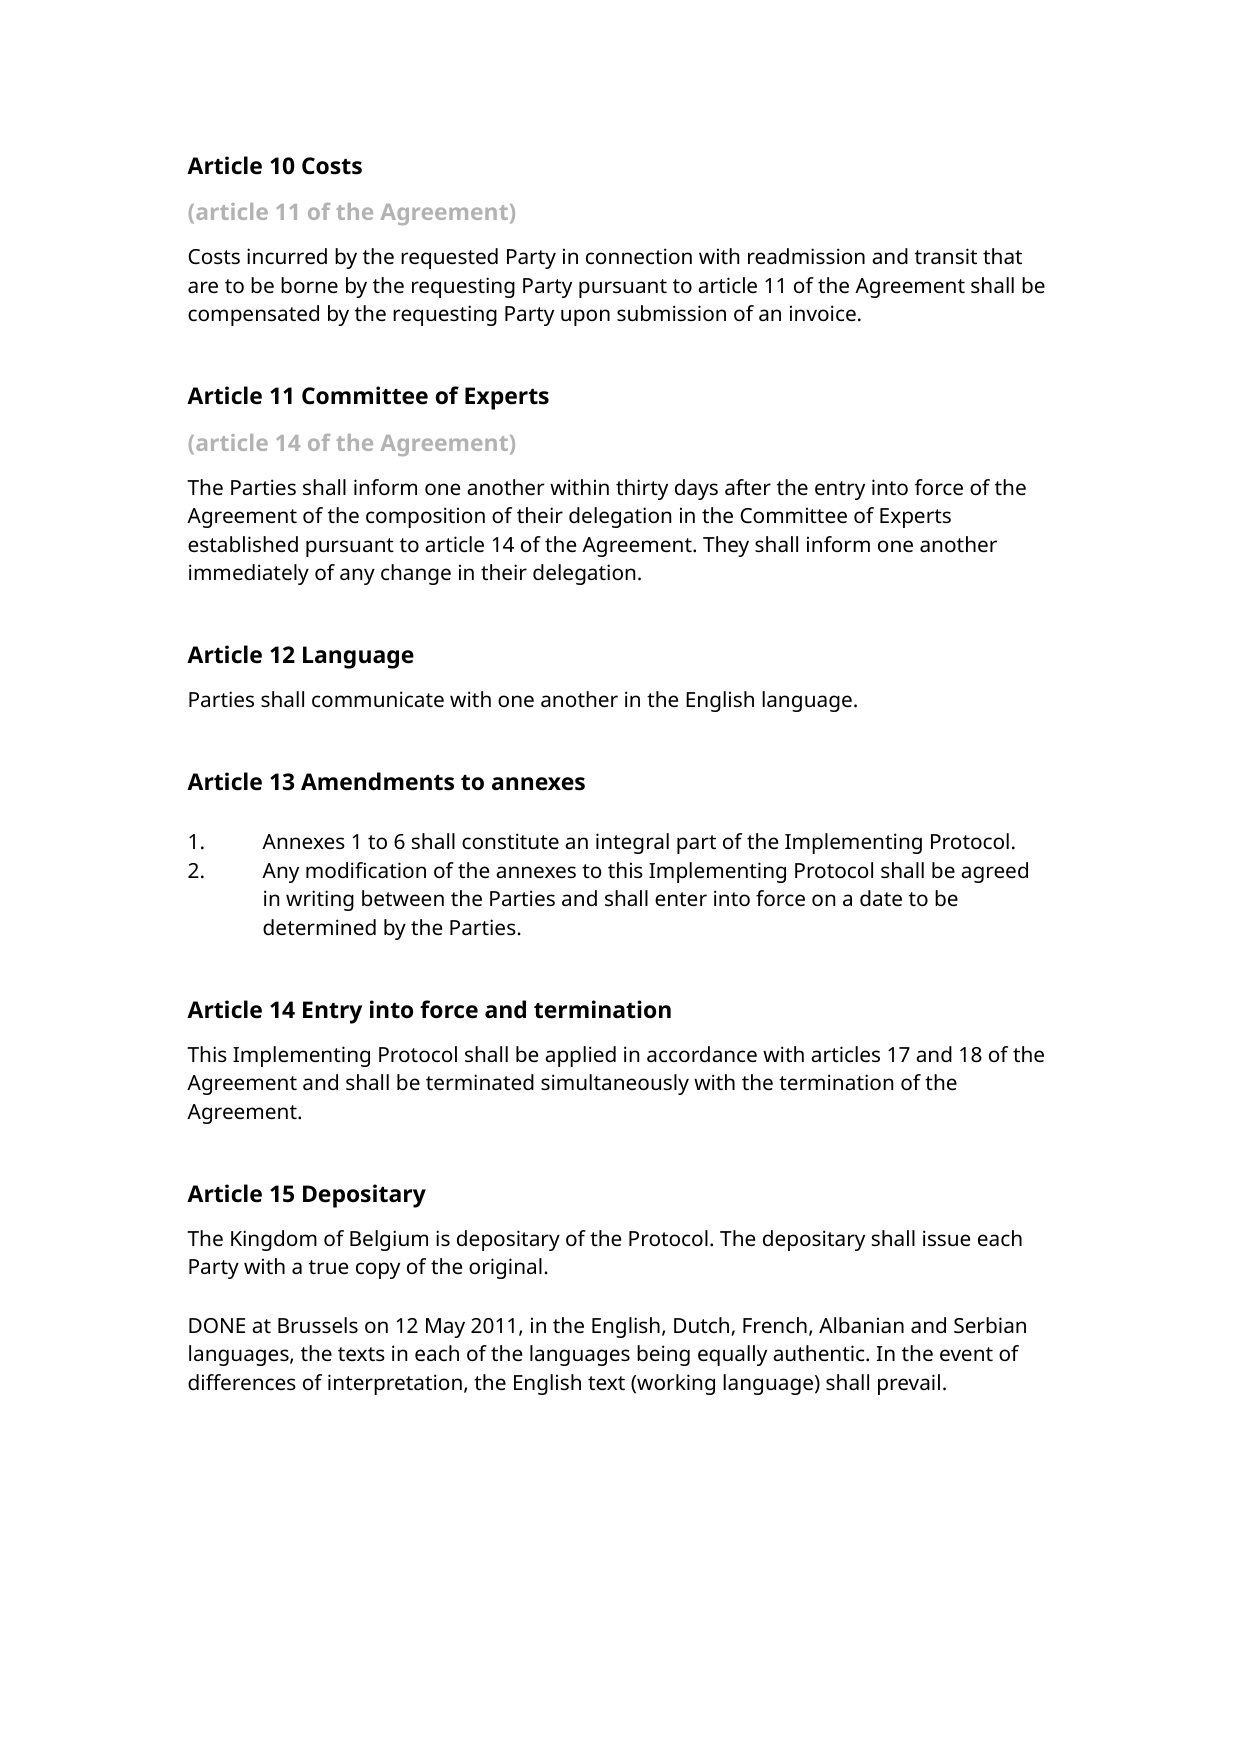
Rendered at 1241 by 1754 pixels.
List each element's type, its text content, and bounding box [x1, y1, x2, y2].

subtitle Article 11 Committee of Experts [187, 380, 1053, 412]
subtitle Article 14 Entry into force and termination [187, 994, 1053, 1025]
subtitle Article 13 Amendments to annexes [187, 766, 1053, 797]
text Parties shall communicate with one another in the English language. [187, 685, 1053, 714]
list Any modification of the annexes to this Implementing Protocol shall be agreed in writing between the Parties and shall enter into force on a date to be determined by the Parties. [187, 856, 1053, 941]
subtitle Article 10 Costs [187, 150, 1053, 181]
text Costs incurred by the requested Party in connection with readmission and transit that are to be borne by the requesting Party pursuant to article 11 of the Agreement shall be compensated by the requesting Party upon submission of an invoice. [187, 242, 1053, 328]
text DONE at Brussels on 12 May 2011, in the English, Dutch, French, Albanian and Serbian languages, the texts in each of the languages being equally authentic. In the event of differences of interpretation, the English text (working language) shall prevail. [187, 1311, 1053, 1396]
text (article 11 of the Agreement) [187, 196, 1053, 227]
subtitle Article 15 Depositary [187, 1178, 1053, 1209]
text The Parties shall inform one another within thirty days after the entry into force of the Agreement of the composition of their delegation in the Committee of Experts established pursuant to article 14 of the Agreement. They shall inform one another immediately of any change in their delegation. [187, 473, 1053, 587]
list Annexes 1 to 6 shall constitute an integral part of the Implementing Protocol. [187, 827, 1053, 856]
text The Kingdom of Belgium is depositary of the Protocol. The depositary shall issue each Party with a true copy of the original. [187, 1224, 1053, 1281]
text (article 14 of the Agreement) [187, 427, 1053, 458]
subtitle Article 12 Language [187, 639, 1053, 670]
text This Implementing Protocol shall be applied in accordance with articles 17 and 18 of the Agreement and shall be terminated simultaneously with the termination of the Agreement. [187, 1040, 1053, 1125]
